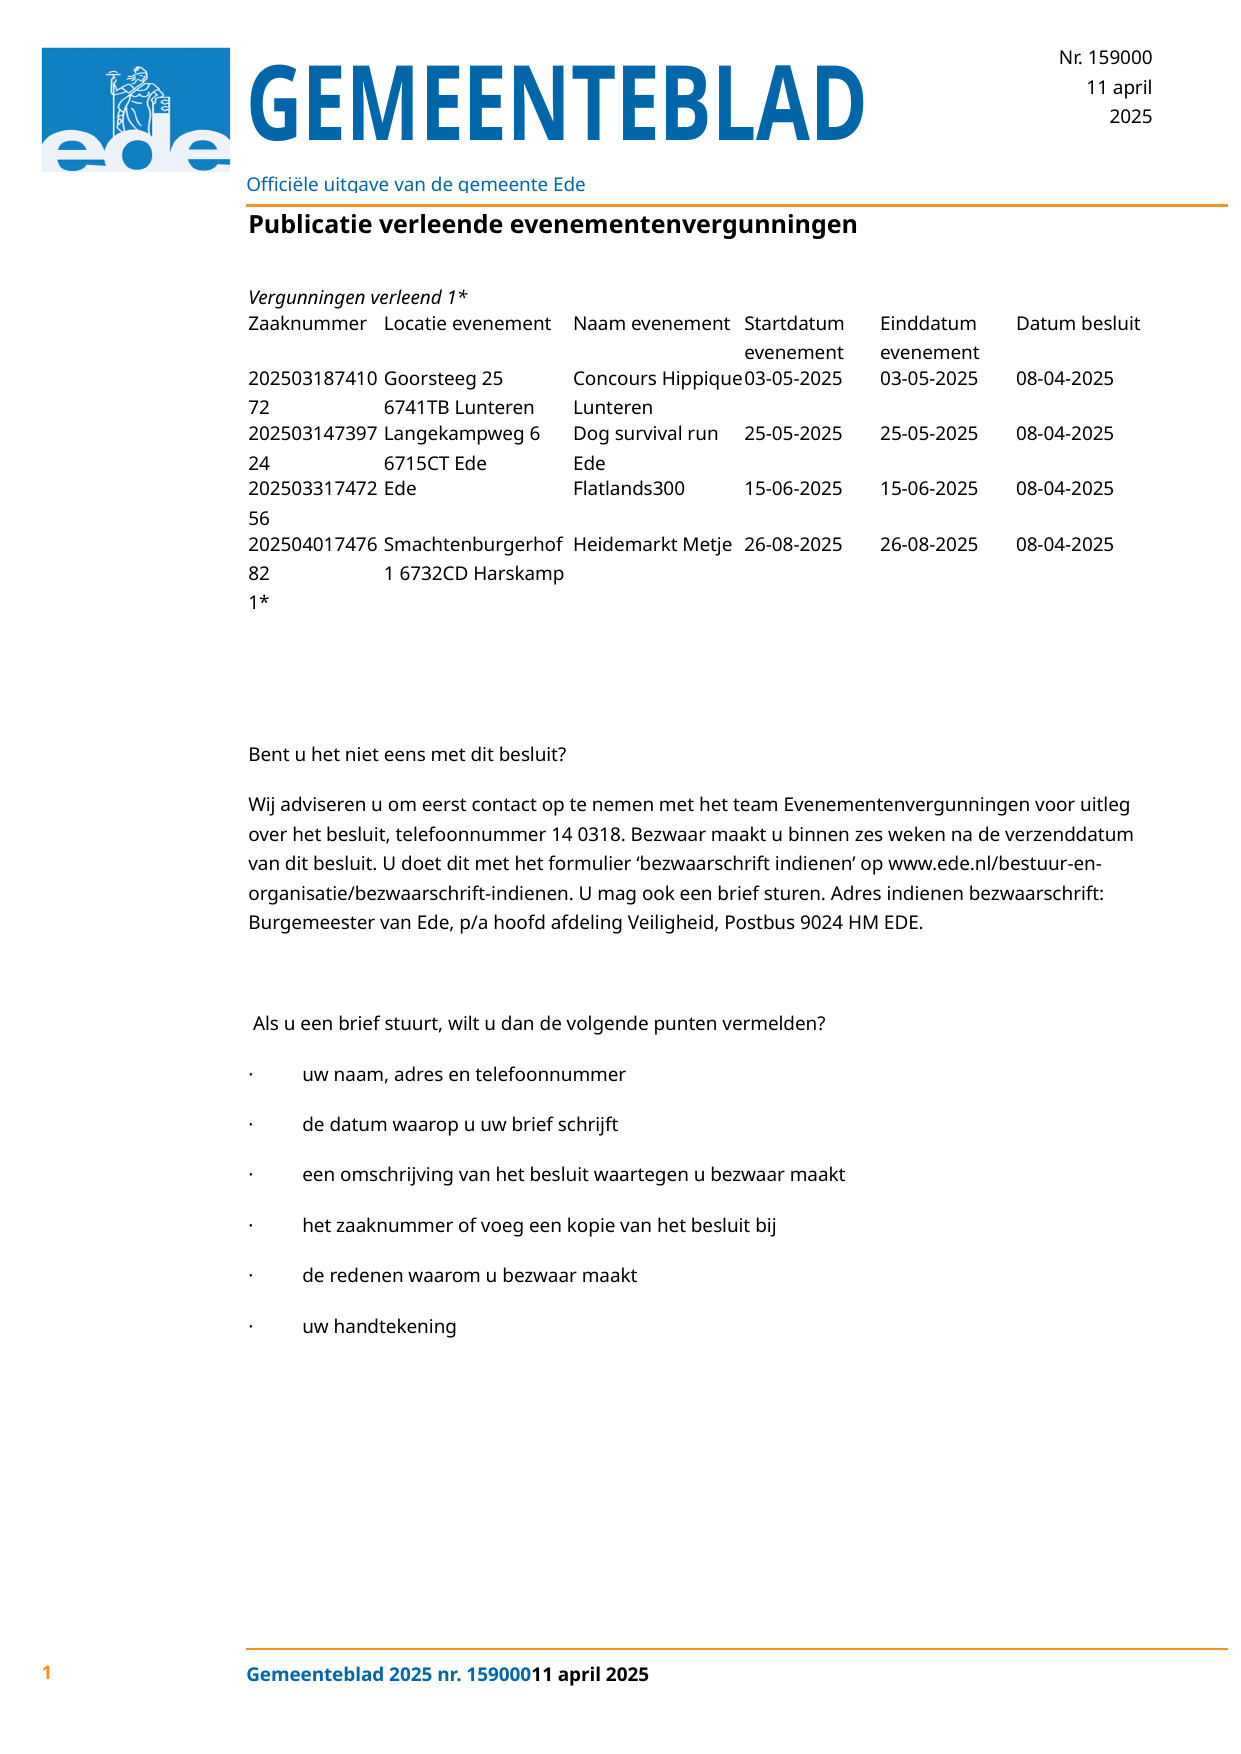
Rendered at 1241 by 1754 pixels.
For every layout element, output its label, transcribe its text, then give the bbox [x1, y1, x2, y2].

table_cell 25-05-2025 [880, 420, 1016, 476]
table_cell 20250314739724 [248, 420, 384, 476]
table_header Locatie evenement [384, 310, 573, 365]
table_cell 26-08-2025 [744, 531, 880, 586]
text Als u een brief stuurt, wilt u dan de volgende punten vermelden? [248, 1010, 1152, 1036]
table_cell 20250331747256 [248, 476, 384, 531]
table_cell Langekampweg 6 6715CT Ede [384, 420, 573, 476]
text Wij adviseren u om eerst contact op te nemen met het team Evenementenvergunningen voor uitleg over het besluit, telefoonnummer 14 0318. Bezwaar maakt u binnen zes weken na de verzenddatum van dit besluit. U doet dit met het formulier ‘bezwaarschrift indienen’ op www.ede.nl/bestuur-en-organisatie/bezwaarschrift-indienen. U mag ook een brief sturen. Adres indienen bezwaarschrift: Burgemeester van Ede, p/a hoofd afdeling Veiligheid, Postbus 9024 HM EDE. [248, 791, 1152, 935]
table_cell 15-06-2025 [880, 476, 1016, 531]
text · uw naam, adres en telefoonnummer [248, 1061, 1152, 1086]
table_cell 08-04-2025 [1016, 420, 1152, 476]
table_cell 26-08-2025 [880, 531, 1016, 586]
table_cell Dog survival run Ede [573, 420, 744, 476]
table_cell 03-05-2025 [744, 365, 880, 420]
text Bent u het niet eens met dit besluit? [248, 741, 1152, 766]
table_cell 15-06-2025 [744, 476, 880, 531]
text 1* [248, 589, 1152, 615]
text Vergunningen verleend 1* [248, 284, 1152, 309]
table_cell Smachtenburgerhof 1 6732CD Harskamp [384, 531, 573, 586]
table_header Datum besluit [1016, 310, 1152, 365]
table_cell Goorsteeg 25 6741TB Lunteren [384, 365, 573, 420]
text Publicatie verleende evenementenvergunningen [248, 207, 1152, 241]
text · het zaaknummer of voeg een kopie van het besluit bij [248, 1212, 1152, 1238]
table_cell Concours Hippique Lunteren [573, 365, 744, 420]
text · een omschrijving van het besluit waartegen u bezwaar maakt [248, 1162, 1152, 1187]
text · de redenen waarom u bezwaar maakt [248, 1262, 1152, 1288]
picture [41, 47, 231, 172]
table_header Naam evenement [573, 310, 744, 365]
table_cell Ede [384, 476, 573, 531]
table_cell 25-05-2025 [744, 420, 880, 476]
table_cell 08-04-2025 [1016, 531, 1152, 586]
table_header Zaaknummer [248, 310, 384, 365]
table_cell 08-04-2025 [1016, 365, 1152, 420]
text · uw handtekening [248, 1313, 1152, 1338]
table_cell 20250318741072 [248, 365, 384, 420]
table_cell Heidemarkt Metje [573, 531, 744, 586]
text · de datum waarop u uw brief schrijft [248, 1111, 1152, 1137]
table_header Einddatum evenement [880, 310, 1016, 365]
table_header Startdatum evenement [744, 310, 880, 365]
table_cell 20250401747682 [248, 531, 384, 586]
table_cell Flatlands300 [573, 476, 744, 531]
table_cell 03-05-2025 [880, 365, 1016, 420]
table_cell 08-04-2025 [1016, 476, 1152, 531]
